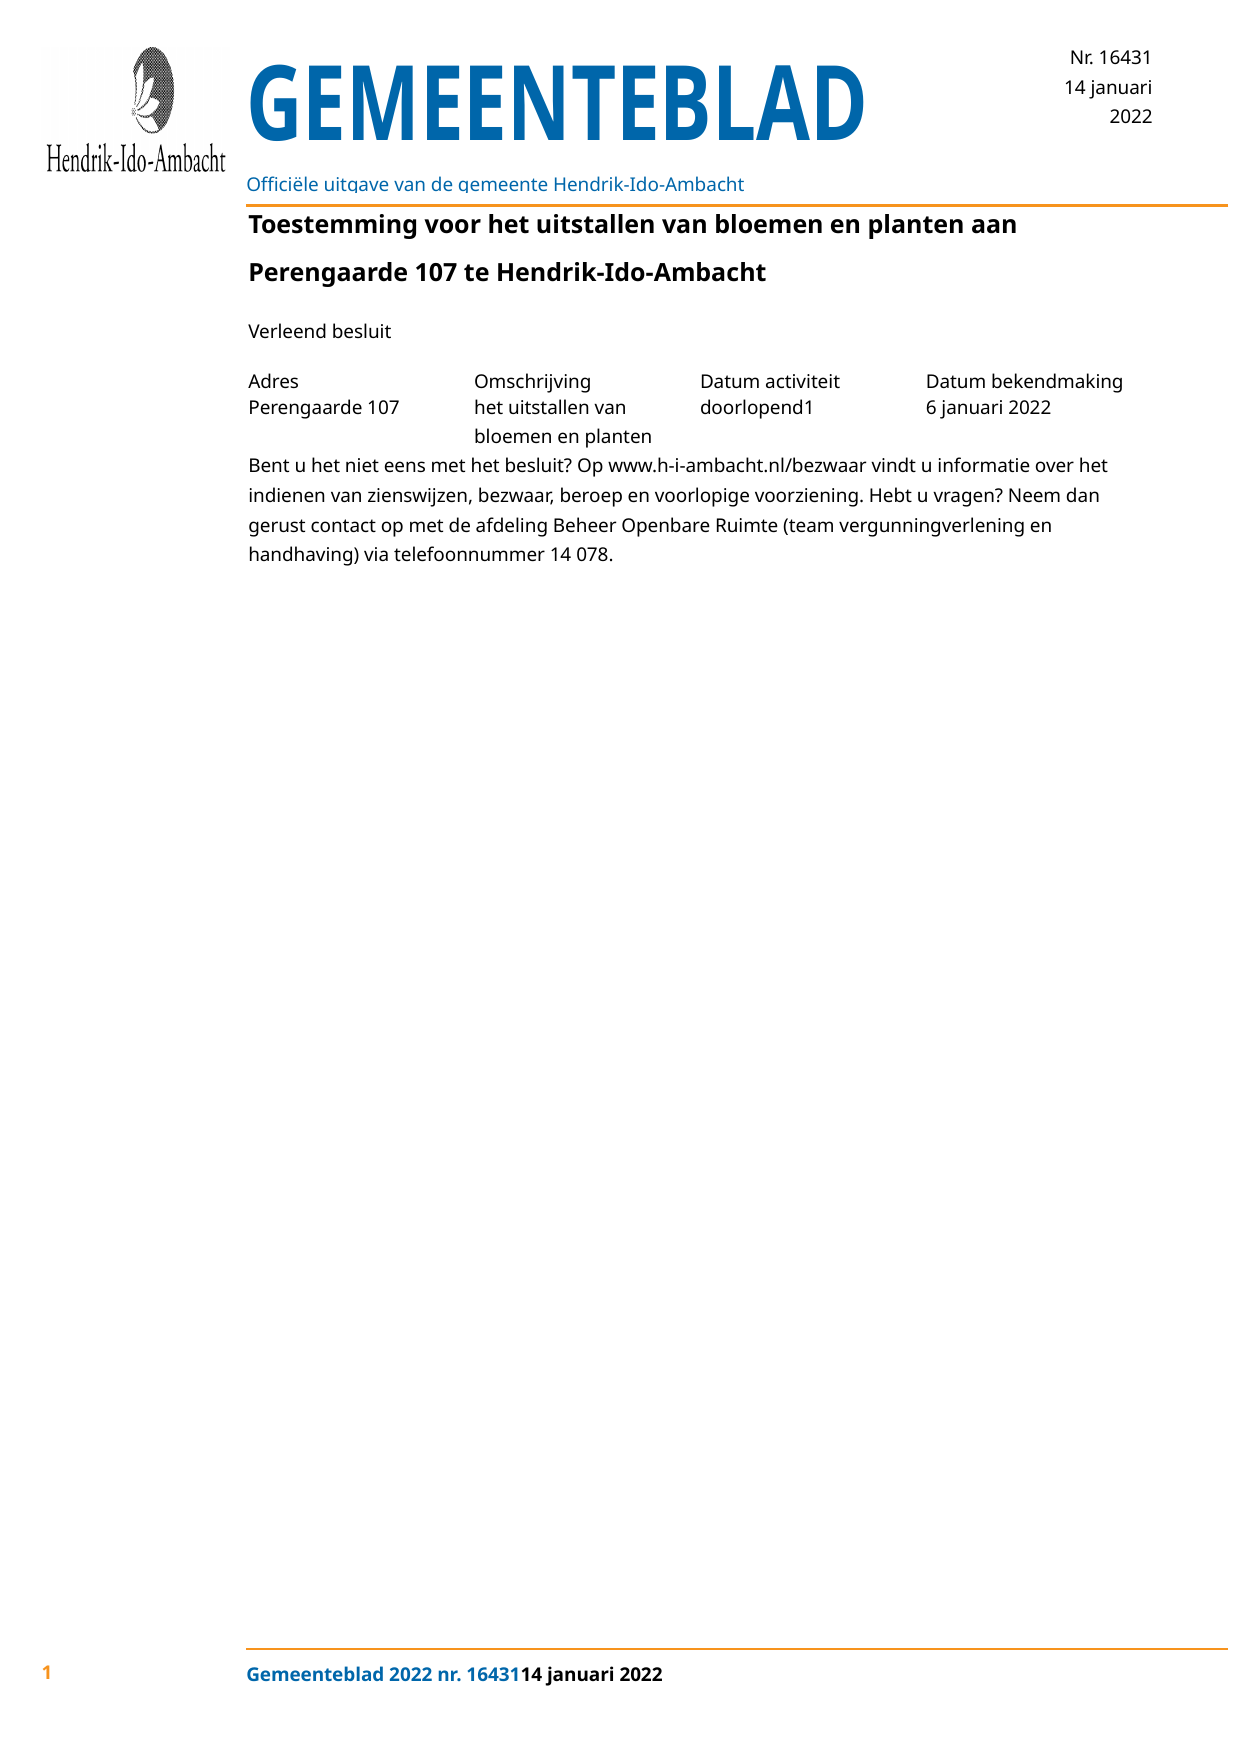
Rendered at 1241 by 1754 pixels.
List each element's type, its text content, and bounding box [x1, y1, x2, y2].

picture [41, 47, 231, 172]
table_cell doorlopend1 [700, 394, 926, 449]
table_header Datum bekendmaking [926, 369, 1152, 394]
table_header Datum activiteit [700, 369, 926, 394]
table_cell 6 januari 2022 [926, 394, 1152, 449]
text Toestemming voor het uitstallen van bloemen en planten aan Perengaarde 107 te Hendrik-Ido-Ambacht [248, 207, 1152, 288]
text Verleend besluit [248, 318, 1152, 344]
table_cell Perengaarde 107 [248, 394, 474, 449]
text Bent u het niet eens met het besluit? Op www.h-i-ambacht.nl/bezwaar vindt u informatie over het indienen van zienswijzen, bezwaar, beroep en voorlopige voorziening. Hebt u vragen? Neem dan gerust contact op met de afdeling Beheer Openbare Ruimte (team vergunningverlening en handhaving) via telefoonnummer 14 078. [248, 453, 1152, 567]
table_header Adres [248, 369, 474, 394]
table_cell het uitstallen van bloemen en planten [474, 394, 700, 449]
table_header Omschrijving [474, 369, 700, 394]
